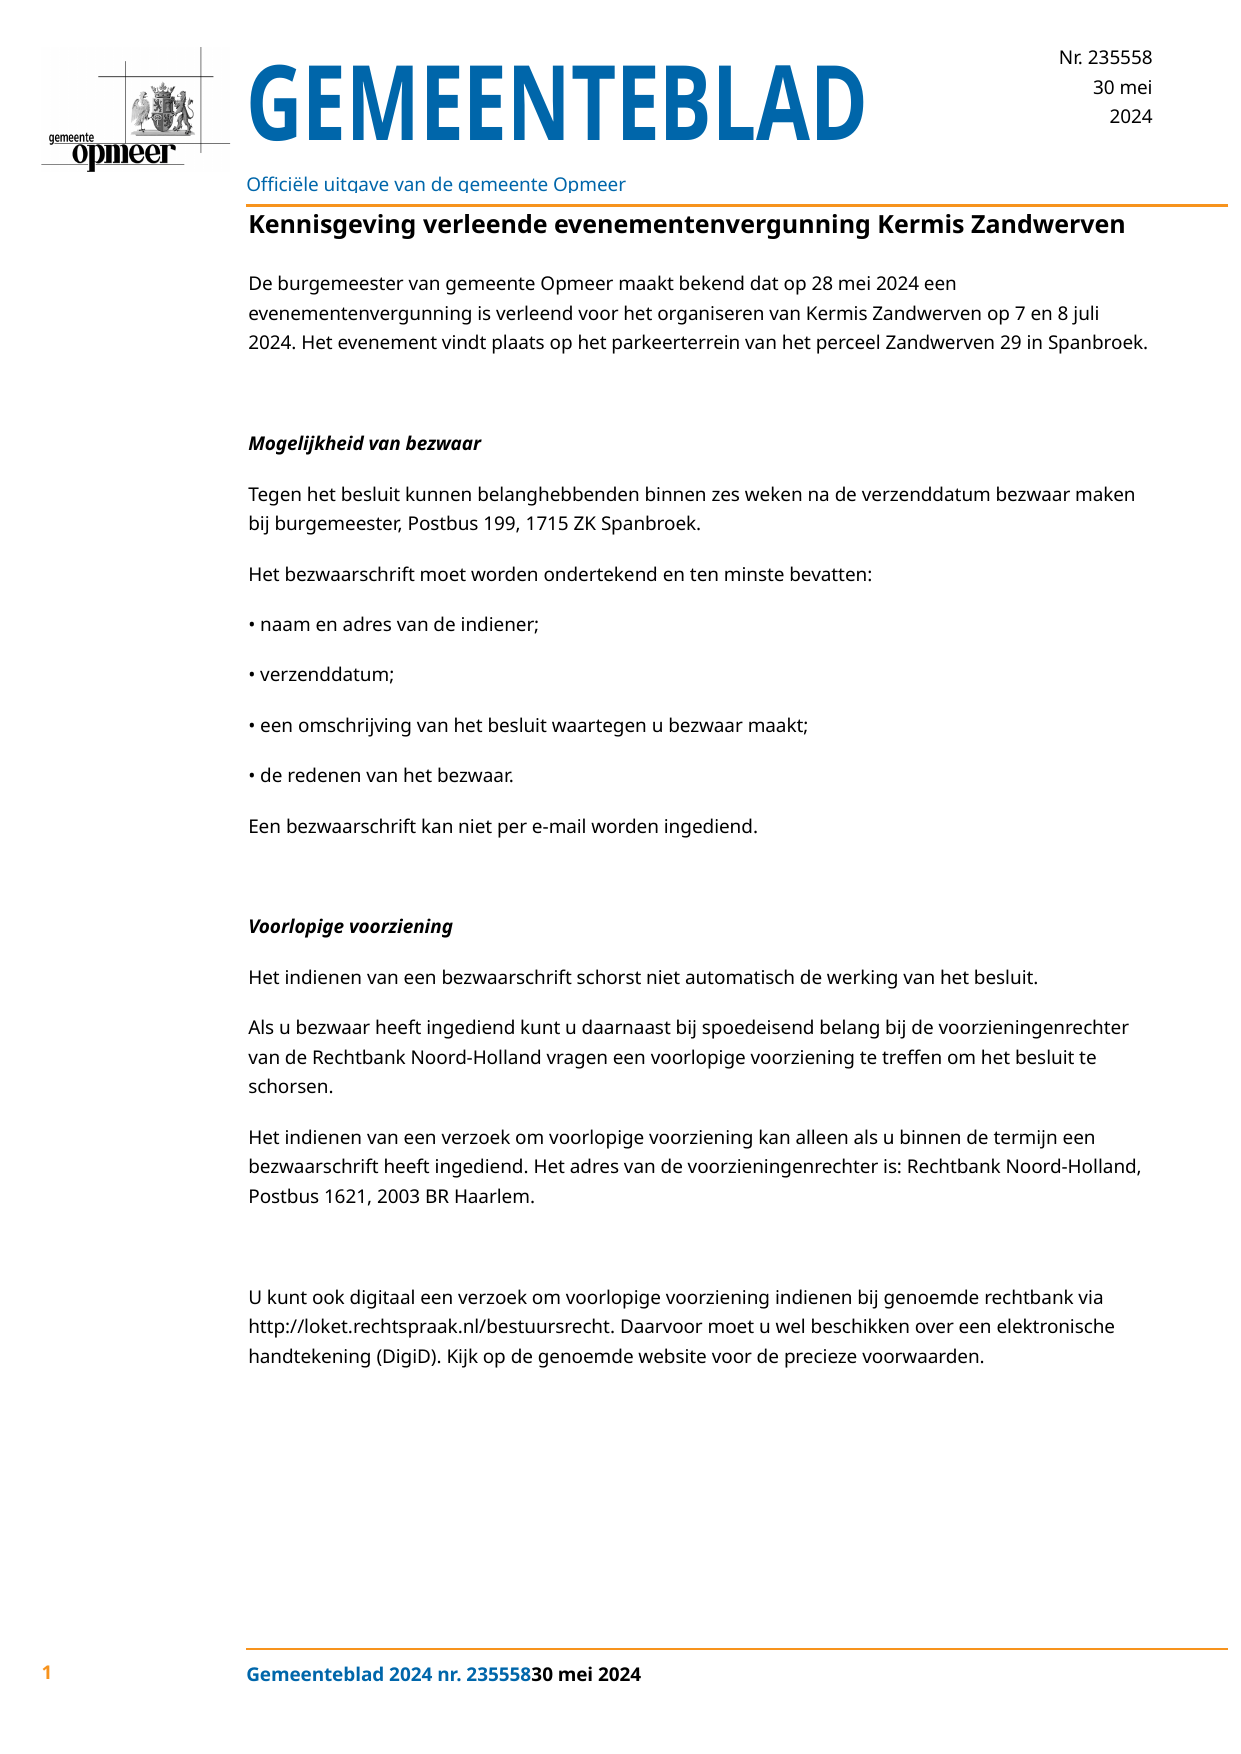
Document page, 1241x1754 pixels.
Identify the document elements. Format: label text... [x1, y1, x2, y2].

text Voorlopige voorziening [248, 914, 1152, 939]
text Het indienen van een verzoek om voorlopige voorziening kan alleen als u binnen de termijn een bezwaarschrift heeft ingediend. Het adres van de voorzieningenrechter is: Rechtbank Noord-Holland, Postbus 1621, 2003 BR Haarlem. [248, 1124, 1152, 1209]
text Kennisgeving verleende evenementenvergunning Kermis Zandwerven [248, 207, 1152, 241]
text Tegen het besluit kunnen belanghebbenden binnen zes weken na de verzenddatum bezwaar maken bij burgemeester, Postbus 199, 1715 ZK Spanbroek. [248, 481, 1152, 536]
text Als u bezwaar heeft ingediend kunt u daarnaast bij spoedeisend belang bij de voorzieningenrechter van de Rechtbank Noord-Holland vragen een voorlopige voorziening te treffen om het besluit te schorsen. [248, 1014, 1152, 1099]
text • verzenddatum; [248, 662, 1152, 687]
picture [41, 47, 231, 172]
text • naam en adres van de indiener; [248, 611, 1152, 637]
text U kunt ook digitaal een verzoek om voorlopige voorziening indienen bij genoemde rechtbank via http://loket.rechtspraak.nl/bestuursrecht. Daarvoor moet u wel beschikken over een elektronische handtekening (DigiD). Kijk op de genoemde website voor de precieze voorwaarden. [248, 1284, 1152, 1369]
text Mogelijkheid van bezwaar [248, 430, 1152, 456]
text Het indienen van een bezwaarschrift schorst niet automatisch de werking van het besluit. [248, 964, 1152, 990]
text De burgemeester van gemeente Opmeer maakt bekend dat op 28 mei 2024 een evenementenvergunning is verleend voor het organiseren van Kermis Zandwerven op 7 en 8 juli 2024. Het evenement vindt plaats op het parkeerterrein van het perceel Zandwerven 29 in Spanbroek. [248, 270, 1152, 355]
text • de redenen van het bezwaar. [248, 762, 1152, 788]
text • een omschrijving van het besluit waartegen u bezwaar maakt; [248, 712, 1152, 738]
text Het bezwaarschrift moet worden ondertekend en ten minste bevatten: [248, 561, 1152, 586]
text Een bezwaarschrift kan niet per e-mail worden ingediend. [248, 813, 1152, 838]
